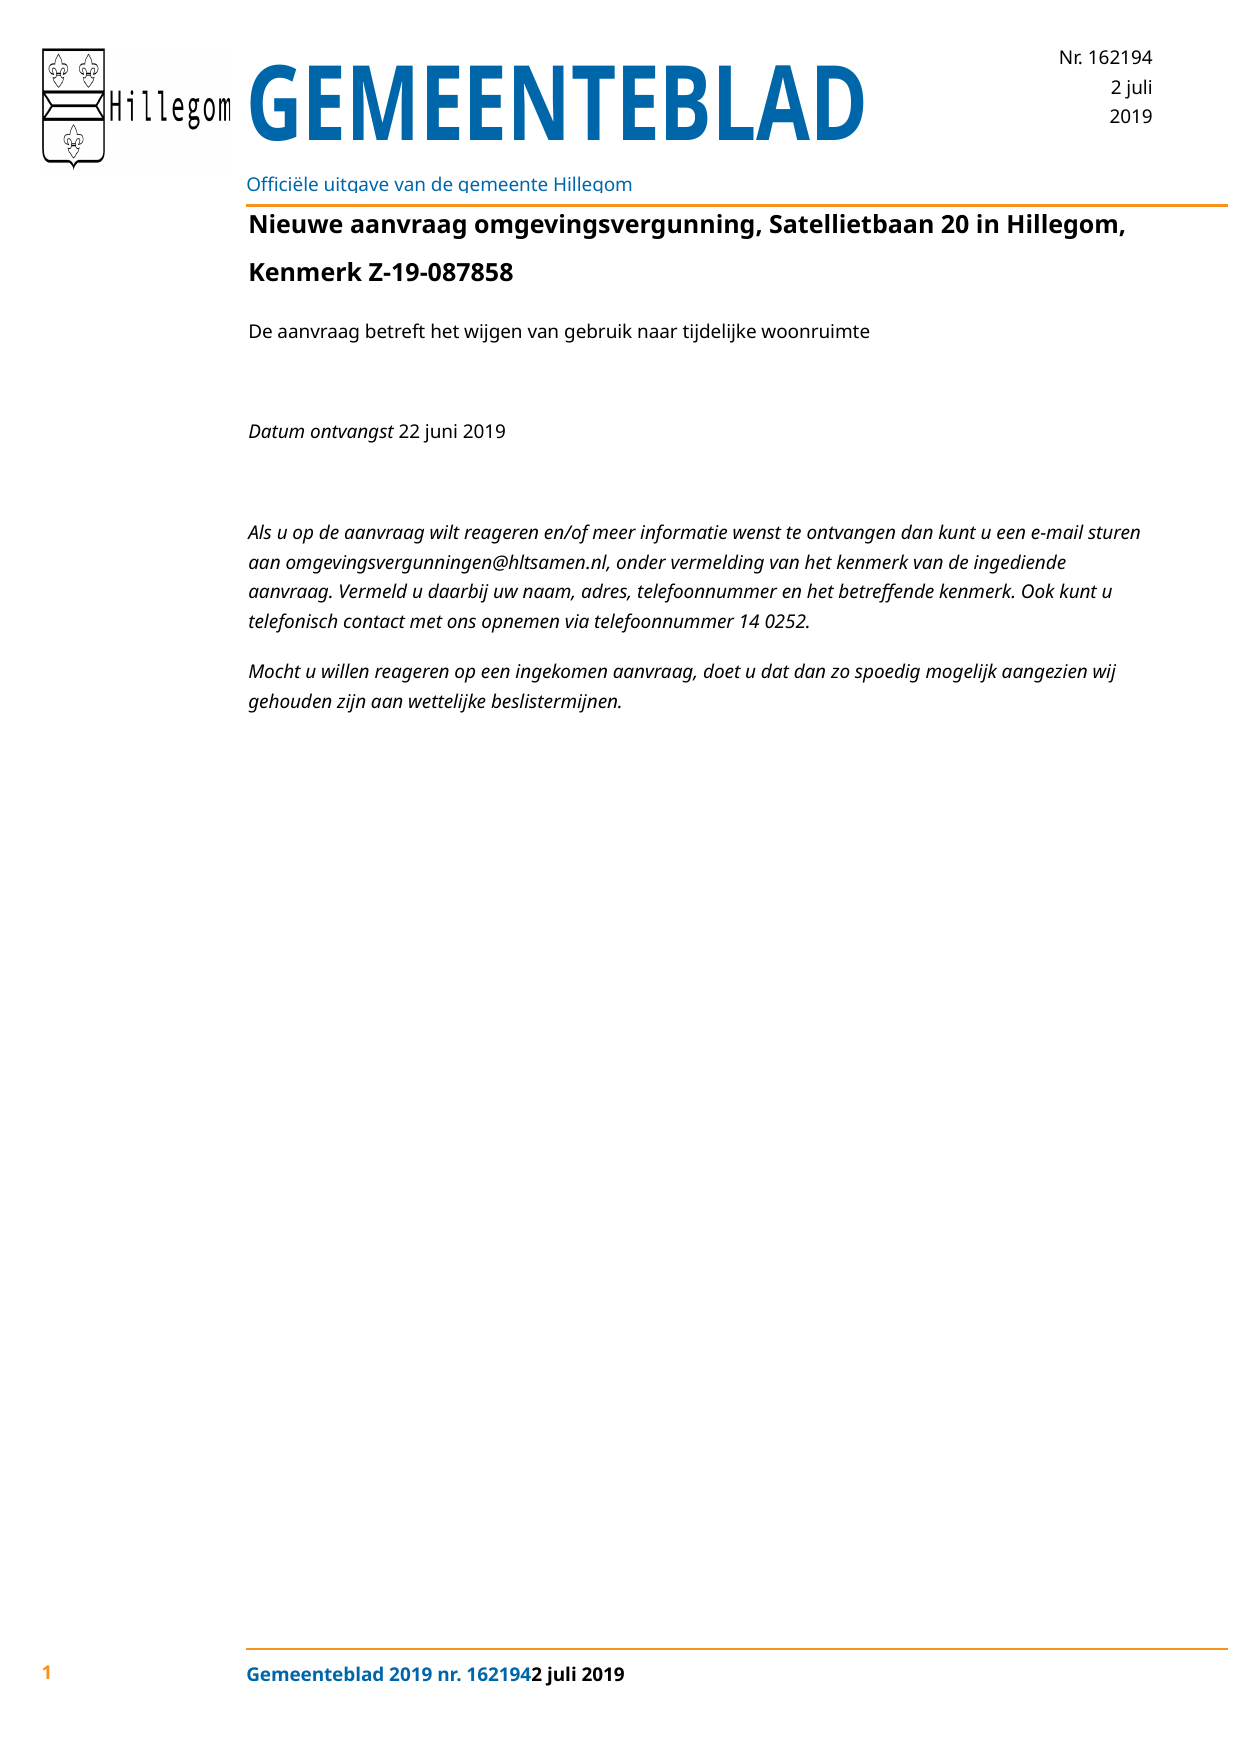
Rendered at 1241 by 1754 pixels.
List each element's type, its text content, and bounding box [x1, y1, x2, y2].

text Mocht u willen reageren op een ingekomen aanvraag, doet u dat dan zo spoedig mogelijk aangezien wij gehouden zijn aan wettelijke beslistermijnen. [248, 659, 1152, 714]
text Datum ontvangst 22 juni 2019 [248, 419, 1152, 444]
text De aanvraag betreft het wijgen van gebruik naar tijdelijke woonruimte [248, 318, 1152, 344]
picture [41, 47, 231, 172]
text Als u op de aanvraag wilt reageren en/of meer informatie wenst te ontvangen dan kunt u een e-mail sturen aan omgevingsvergunningen@hltsamen.nl, onder vermelding van het kenmerk van de ingediende aanvraag. Vermeld u daarbij uw naam, adres, telefoonnummer en het betreffende kenmerk. Ook kunt u telefonisch contact met ons opnemen via telefoonnummer 14 0252. [248, 519, 1152, 634]
text Nieuwe aanvraag omgevingsvergunning, Satellietbaan 20 in Hillegom, Kenmerk Z-19-087858 [248, 207, 1152, 288]
